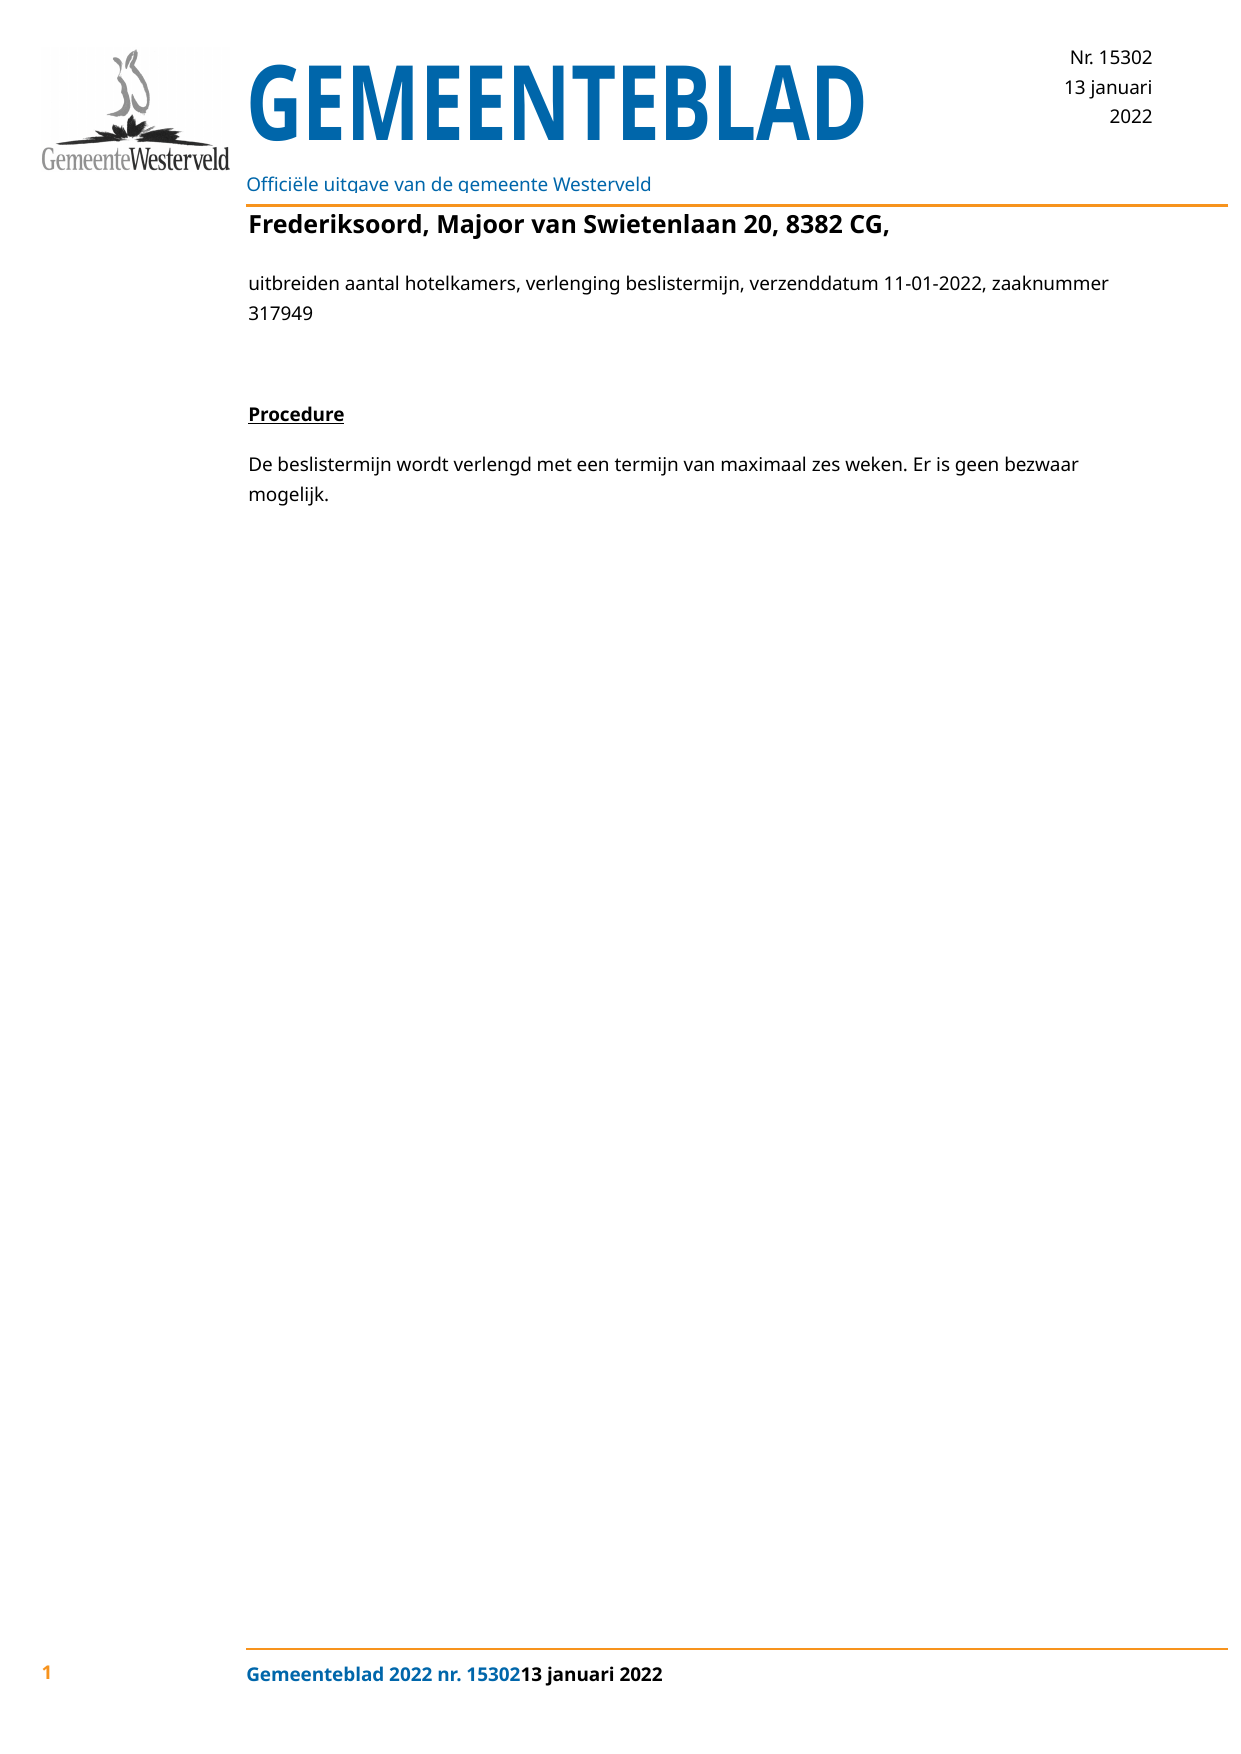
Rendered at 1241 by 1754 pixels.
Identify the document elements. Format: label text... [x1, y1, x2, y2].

text uitbreide­n aantal hotelkame­rs, verlenging beslistermijn, verzenddatum 11-01-2022, zaaknummer 317949 [248, 270, 1152, 326]
picture [41, 47, 231, 172]
text De beslistermijn wordt verlengd met een termijn van maximaal zes weken. Er is geen bezwaar mogelijk. [248, 451, 1152, 506]
text Frederiksoord, Majoor van Swietenlaan 20, 8382 CG, [248, 207, 1152, 241]
text Procedure [248, 401, 1152, 426]
